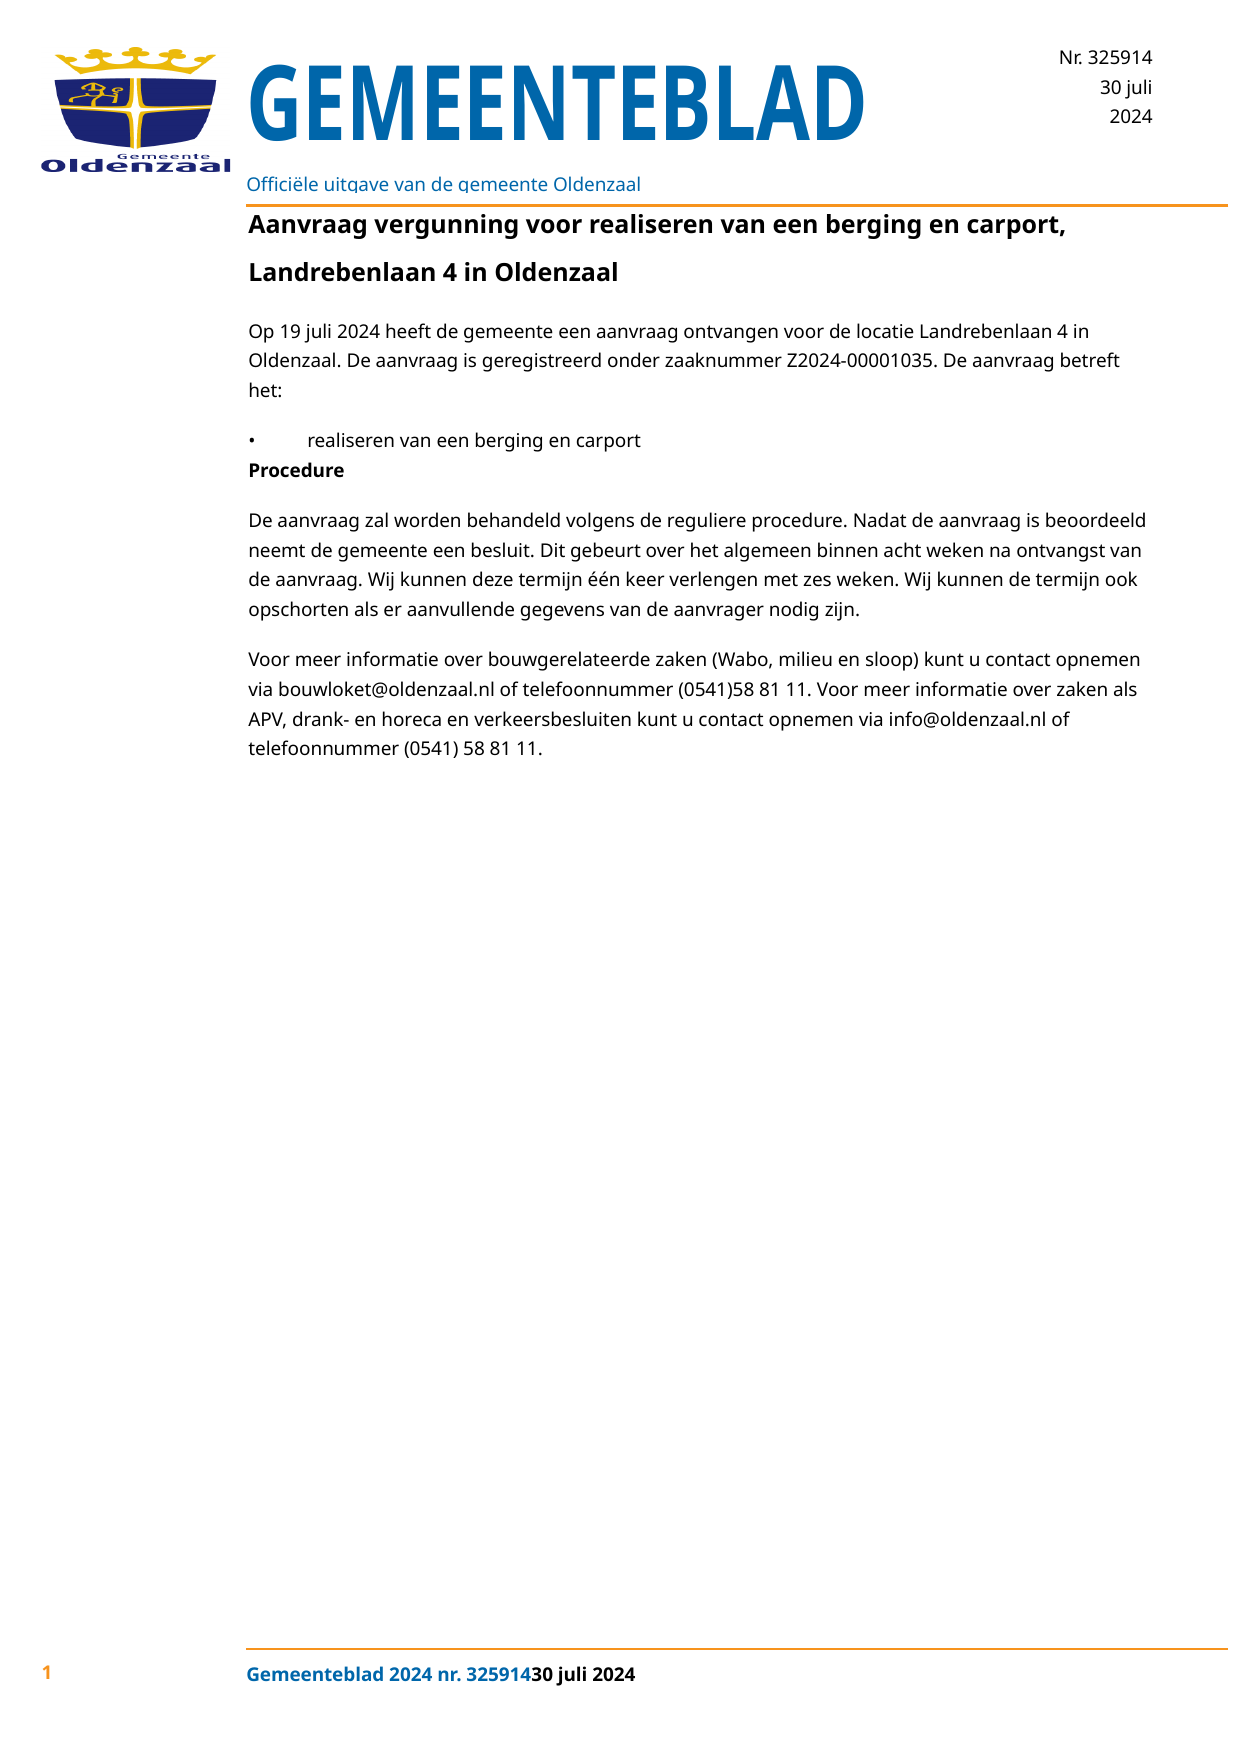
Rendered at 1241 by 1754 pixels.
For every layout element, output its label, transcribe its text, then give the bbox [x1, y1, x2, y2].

text Op 19 juli 2024 heeft de gemeente een aanvraag ontvangen voor de locatie Landrebenlaan 4 in Oldenzaal. De aanvraag is geregistreerd onder zaaknummer Z2024-00001035. De aanvraag betreft het: [248, 318, 1152, 403]
text Aanvraag vergunning voor realiseren van een berging en carport, Landrebenlaan 4 in Oldenzaal [248, 207, 1152, 288]
text Voor meer informatie over bouwgerelateerde zaken (Wabo, milieu en sloop) kunt u contact opnemen via bouwloket@oldenzaal.nl of telefoonnummer (0541)58 81 11. Voor meer informatie over zaken als APV, drank- en horeca en verkeersbesluiten kunt u contact opnemen via info@oldenzaal.nl of telefoonnummer (0541) 58 81 11. [248, 647, 1152, 761]
text De aanvraag zal worden behandeld volgens de reguliere procedure. Nadat de aanvraag is beoordeeld neemt de gemeente een besluit. Dit gebeurt over het algemeen binnen acht weken na ontvangst van de aanvraag. Wij kunnen deze termijn één keer verlengen met zes weken. Wij kunnen de termijn ook opschorten als er aanvullende gegevens van de aanvrager nodig zijn. [248, 507, 1152, 622]
list realiseren van een berging en carport [248, 427, 1152, 453]
picture [41, 47, 231, 172]
text Procedure [248, 457, 1152, 483]
